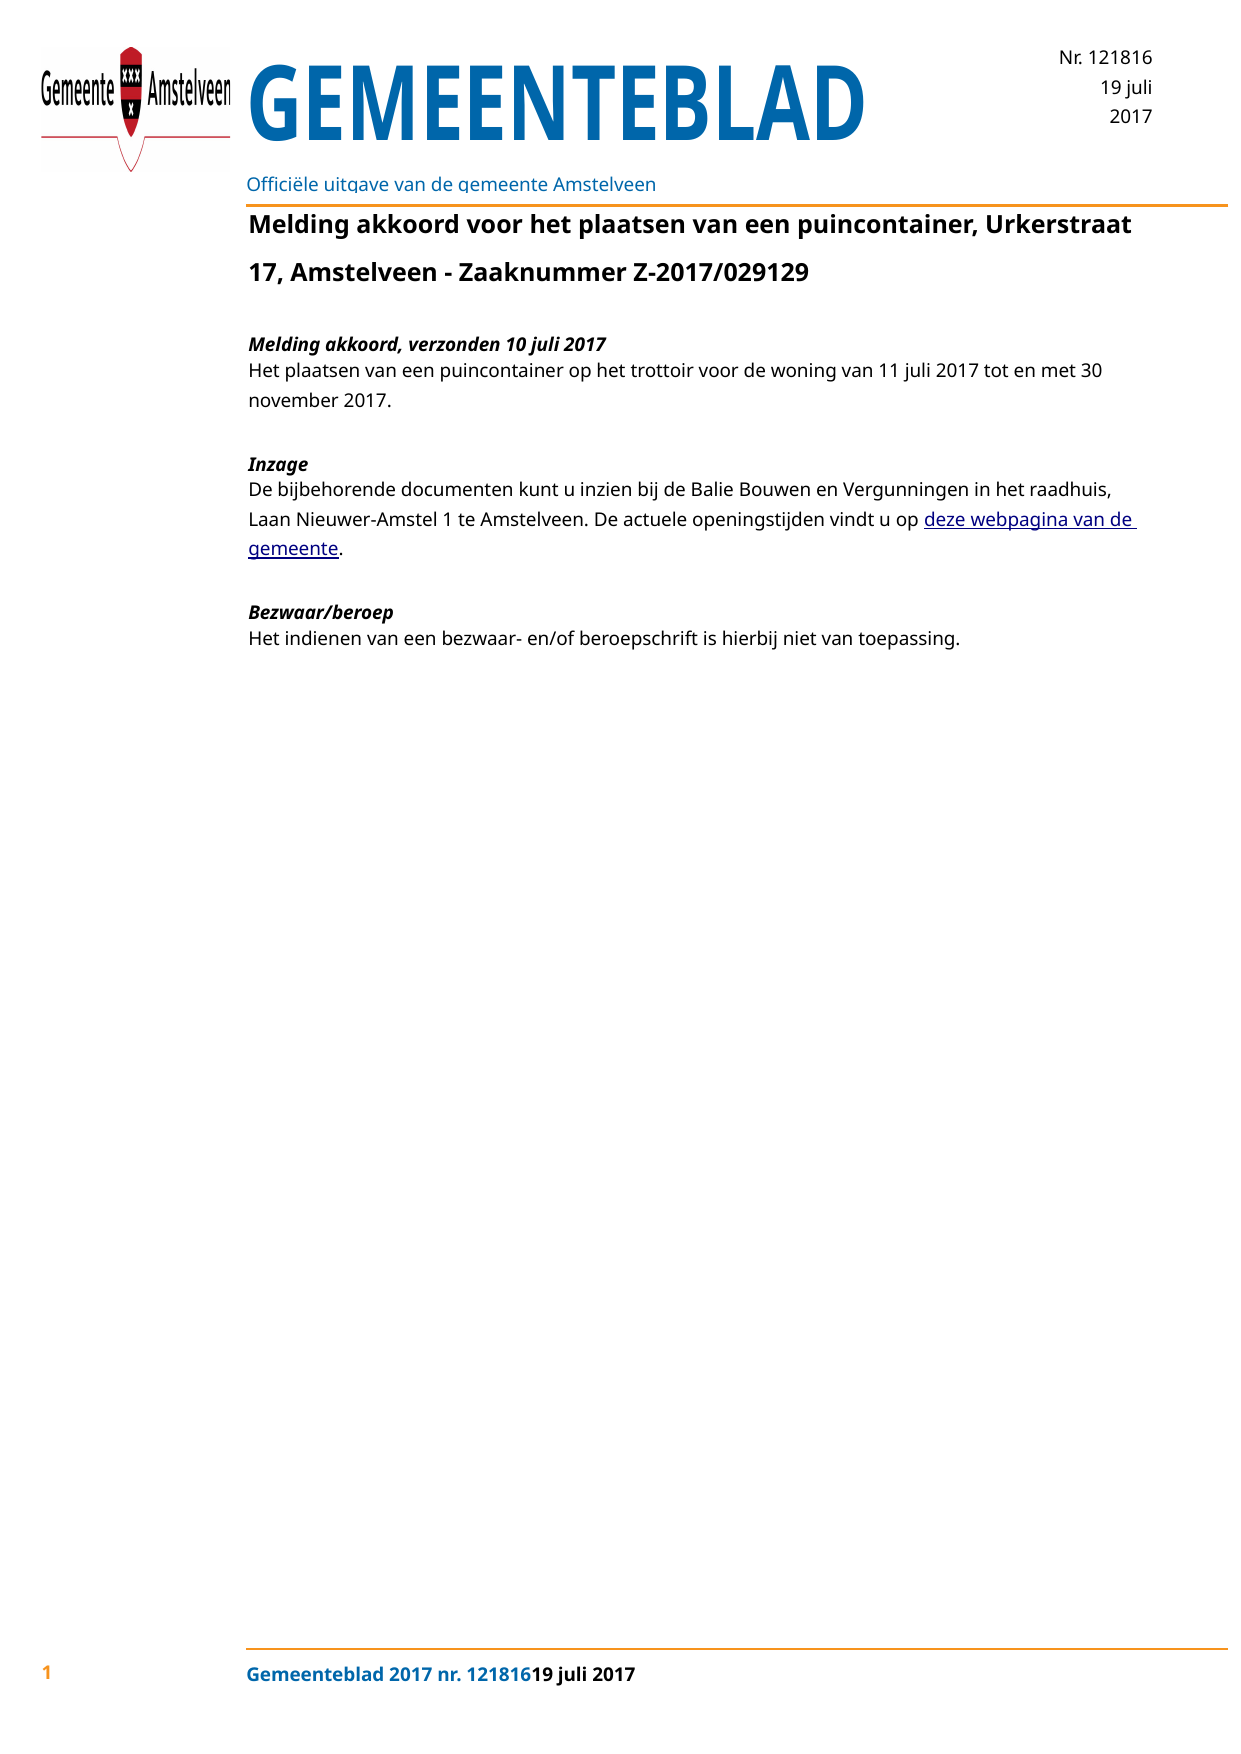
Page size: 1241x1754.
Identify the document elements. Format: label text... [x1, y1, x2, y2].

text Het plaatsen van een puincontainer op het trottoir voor de woning van 11 juli 2017 tot en met 30 november 2017. [248, 357, 1152, 412]
text Bezwaar/beroep [248, 599, 1152, 625]
text De bijbehorende documenten kunt u inzien bij de Balie Bouwen en Vergunningen in het raadhuis, Laan Nieuwer-Amstel 1 te Amstelveen. De actuele openingstijden vindt u op deze webpagina van de gemeente. [248, 476, 1152, 561]
picture [41, 47, 231, 172]
text Het indienen van een bezwaar- en/of beroepschrift is hierbij niet van toepassing. [248, 625, 1152, 651]
text Inzage [248, 451, 1152, 476]
text Melding akkoord, verzonden 10 juli 2017 [248, 331, 1152, 357]
text Melding akkoord voor het plaatsen van een puincontainer, Urkerstraat 17, Amstelveen - Zaaknummer Z-2017/029129 [248, 207, 1152, 288]
